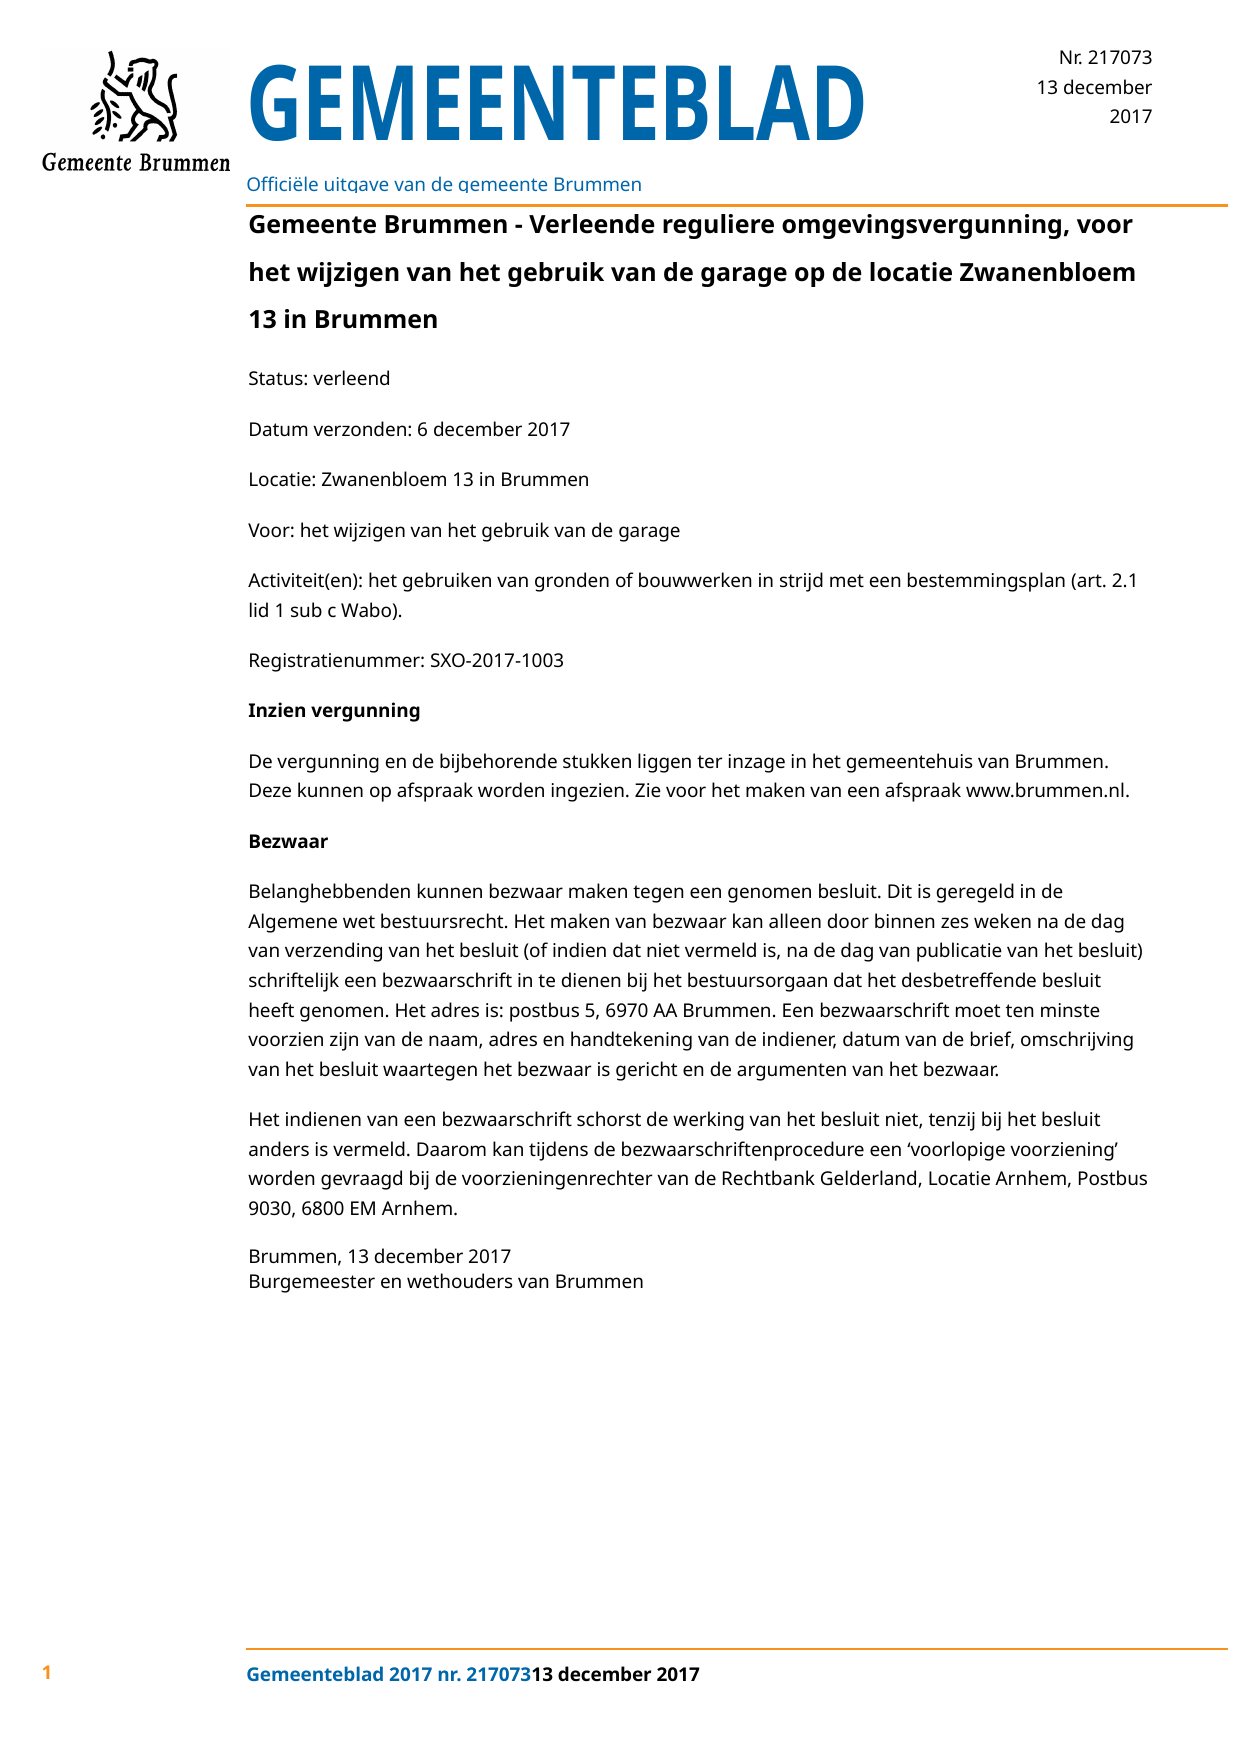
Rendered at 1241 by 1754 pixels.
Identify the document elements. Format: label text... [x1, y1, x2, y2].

text Locatie: Zwanenbloem 13 in Brummen [248, 466, 1152, 492]
text Activiteit(en): het gebruiken van gronden of bouwwerken in strijd met een bestemmingsplan (art. 2.1 lid 1 sub c Wabo). [248, 567, 1152, 622]
text Gemeente Brummen - Verleende reguliere omgevingsvergunning, voor het wijzigen van het gebruik van de garage op de locatie Zwanenbloem 13 in Brummen [248, 207, 1152, 336]
text Status: verleend [248, 366, 1152, 391]
text Burgemeester en wethouders van Brummen [248, 1269, 1152, 1294]
text Inzien vergunning [248, 698, 1152, 723]
picture [41, 47, 231, 172]
text Voor: het wijzigen van het gebruik van de garage [248, 517, 1152, 542]
text Belanghebbenden kunnen bezwaar maken tegen een genomen besluit. Dit is geregeld in de Algemene wet bestuursrecht. Het maken van bezwaar kan alleen door binnen zes weken na de dag van verzending van het besluit (of indien dat niet vermeld is, na de dag van publicatie van het besluit) schriftelijk een bezwaarschrift in te dienen bij het bestuursorgaan dat het desbetreffende besluit heeft genomen. Het adres is: postbus 5, 6970 AA Brummen. Een bezwaarschrift moet ten minste voorzien zijn van de naam, adres en handtekening van de indiener, datum van de brief, omschrijving van het besluit waartegen het bezwaar is gericht en de argumenten van het bezwaar. [248, 878, 1152, 1082]
text Brummen, 13 december 2017 [248, 1243, 1152, 1269]
text Bezwaar [248, 828, 1152, 854]
text De vergunning en de bijbehorende stukken liggen ter inzage in het gemeentehuis van Brummen. Deze kunnen op afspraak worden ingezien. Zie voor het maken van een afspraak www.brummen.nl. [248, 748, 1152, 803]
text Datum verzonden: 6 december 2017 [248, 416, 1152, 442]
text Het indienen van een bezwaarschrift schorst de werking van het besluit niet, tenzij bij het besluit anders is vermeld. Daarom kan tijdens de bezwaarschriftenprocedure een ‘voorlopige voorziening’ worden gevraagd bij de voorzieningenrechter van de Rechtbank Gelderland, Locatie Arnhem, Postbus 9030, 6800 EM Arnhem. [248, 1106, 1152, 1221]
text Registratienummer: SXO-2017-1003 [248, 647, 1152, 673]
